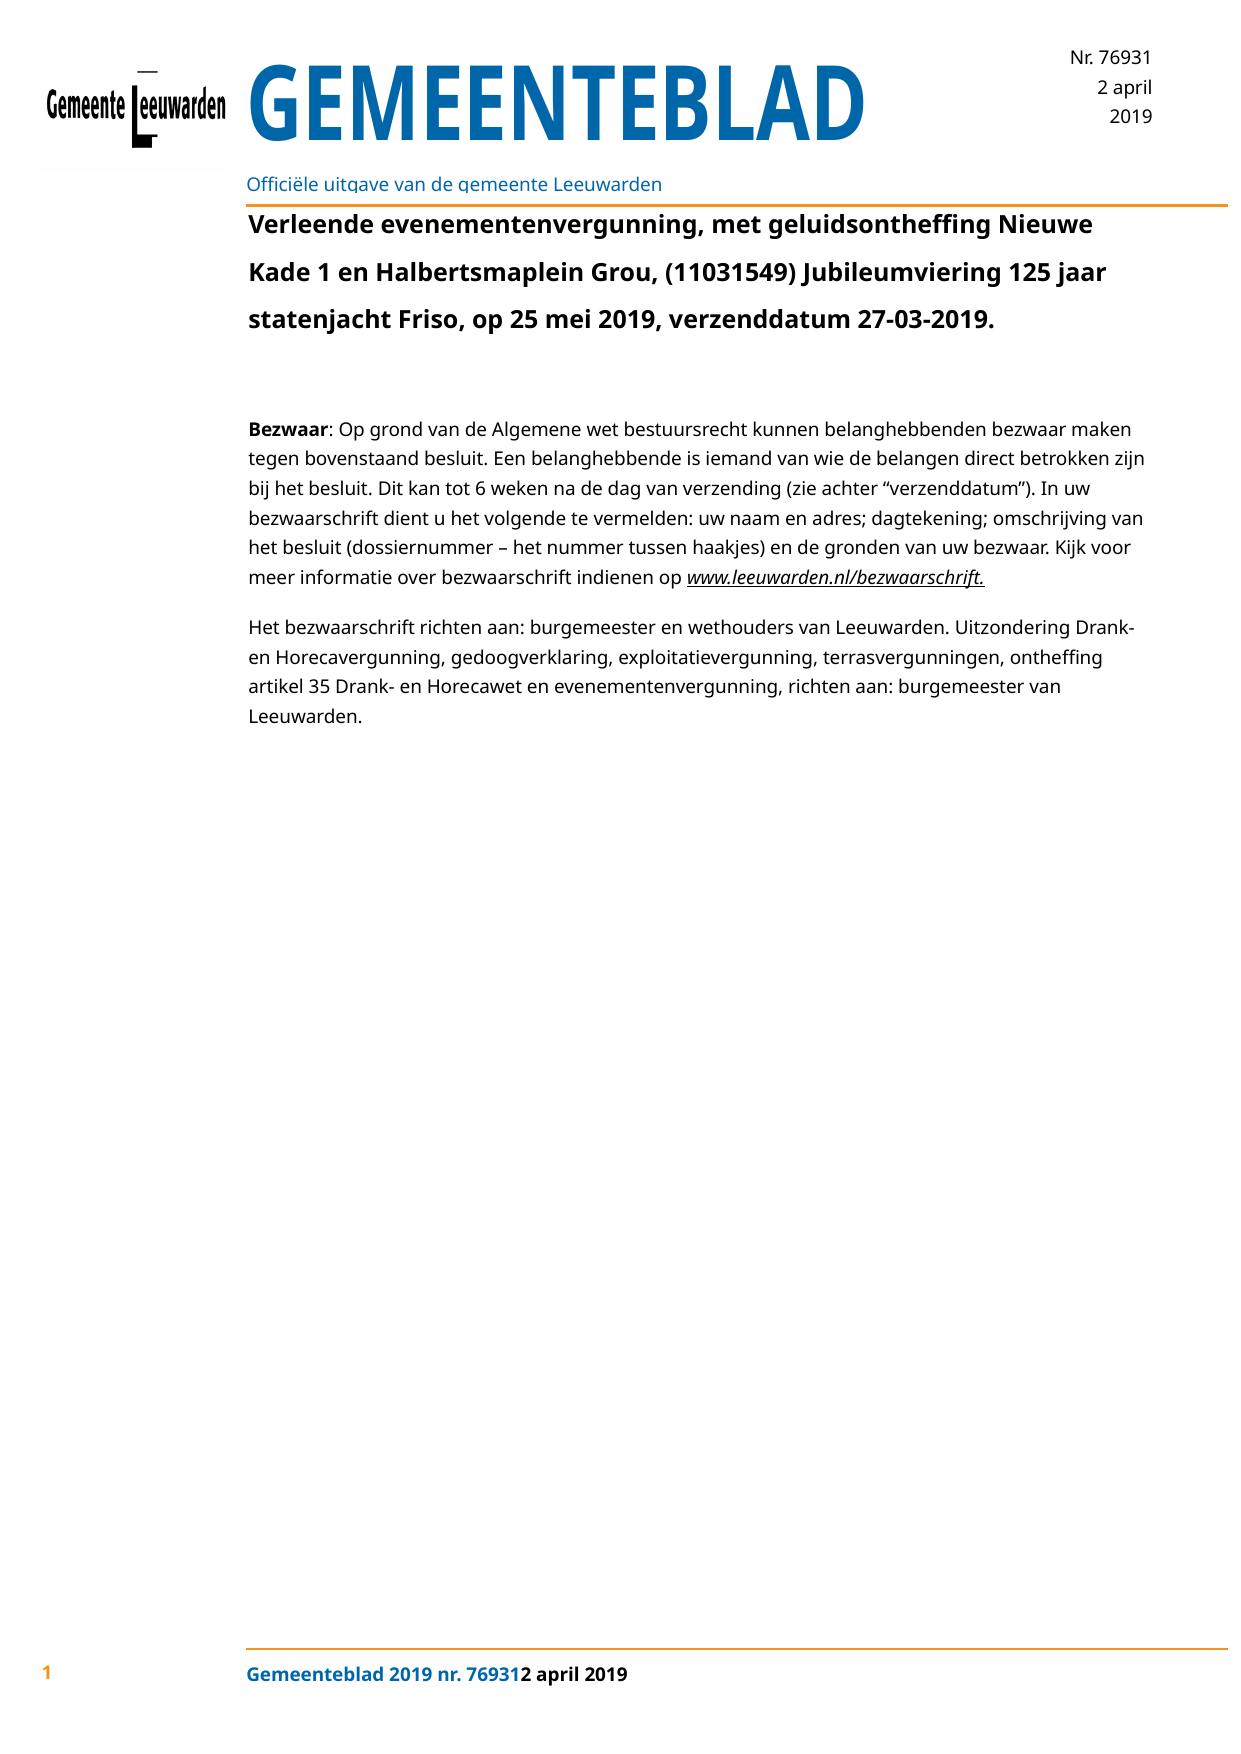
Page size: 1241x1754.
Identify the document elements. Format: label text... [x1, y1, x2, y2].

text Het bezwaarschrift richten aan: burgemeester en wethouders van Leeuwarden. Uitzondering Drank- en Horecavergunning, gedoogverklaring, exploitatievergunning, terrasvergunningen, ontheffing artikel 35 Drank- en Horecawet en evenementenvergunning, richten aan: burgemeester van Leeuwarden. [248, 614, 1152, 729]
text Bezwaar: Op grond van de Algemene wet bestuursrecht kunnen belanghebbenden bezwaar maken tegen bovenstaand besluit. Een belanghebbende is iemand van wie de belangen direct betrokken zijn bij het besluit. Dit kan tot 6 weken na de dag van verzending (zie achter “verzenddatum”). In uw bezwaarschrift dient u het volgende te vermelden: uw naam en adres; dagtekening; omschrijving van het besluit (dossiernummer – het nummer tussen haakjes) en de gronden van uw bezwaar. Kijk voor meer informatie over bezwaarschrift indienen op www.leeuwarden.nl/bezwaarschrift. [248, 416, 1152, 589]
text Verleende evenementenvergunning, met geluidsontheffing Nieuwe Kade 1 en Halbertsmaplein Grou, (11031549) Jubileumviering 125 jaar statenjacht Friso, op 25 mei 2019, verzenddatum 27-03-2019. [248, 207, 1152, 336]
picture [41, 47, 231, 172]
